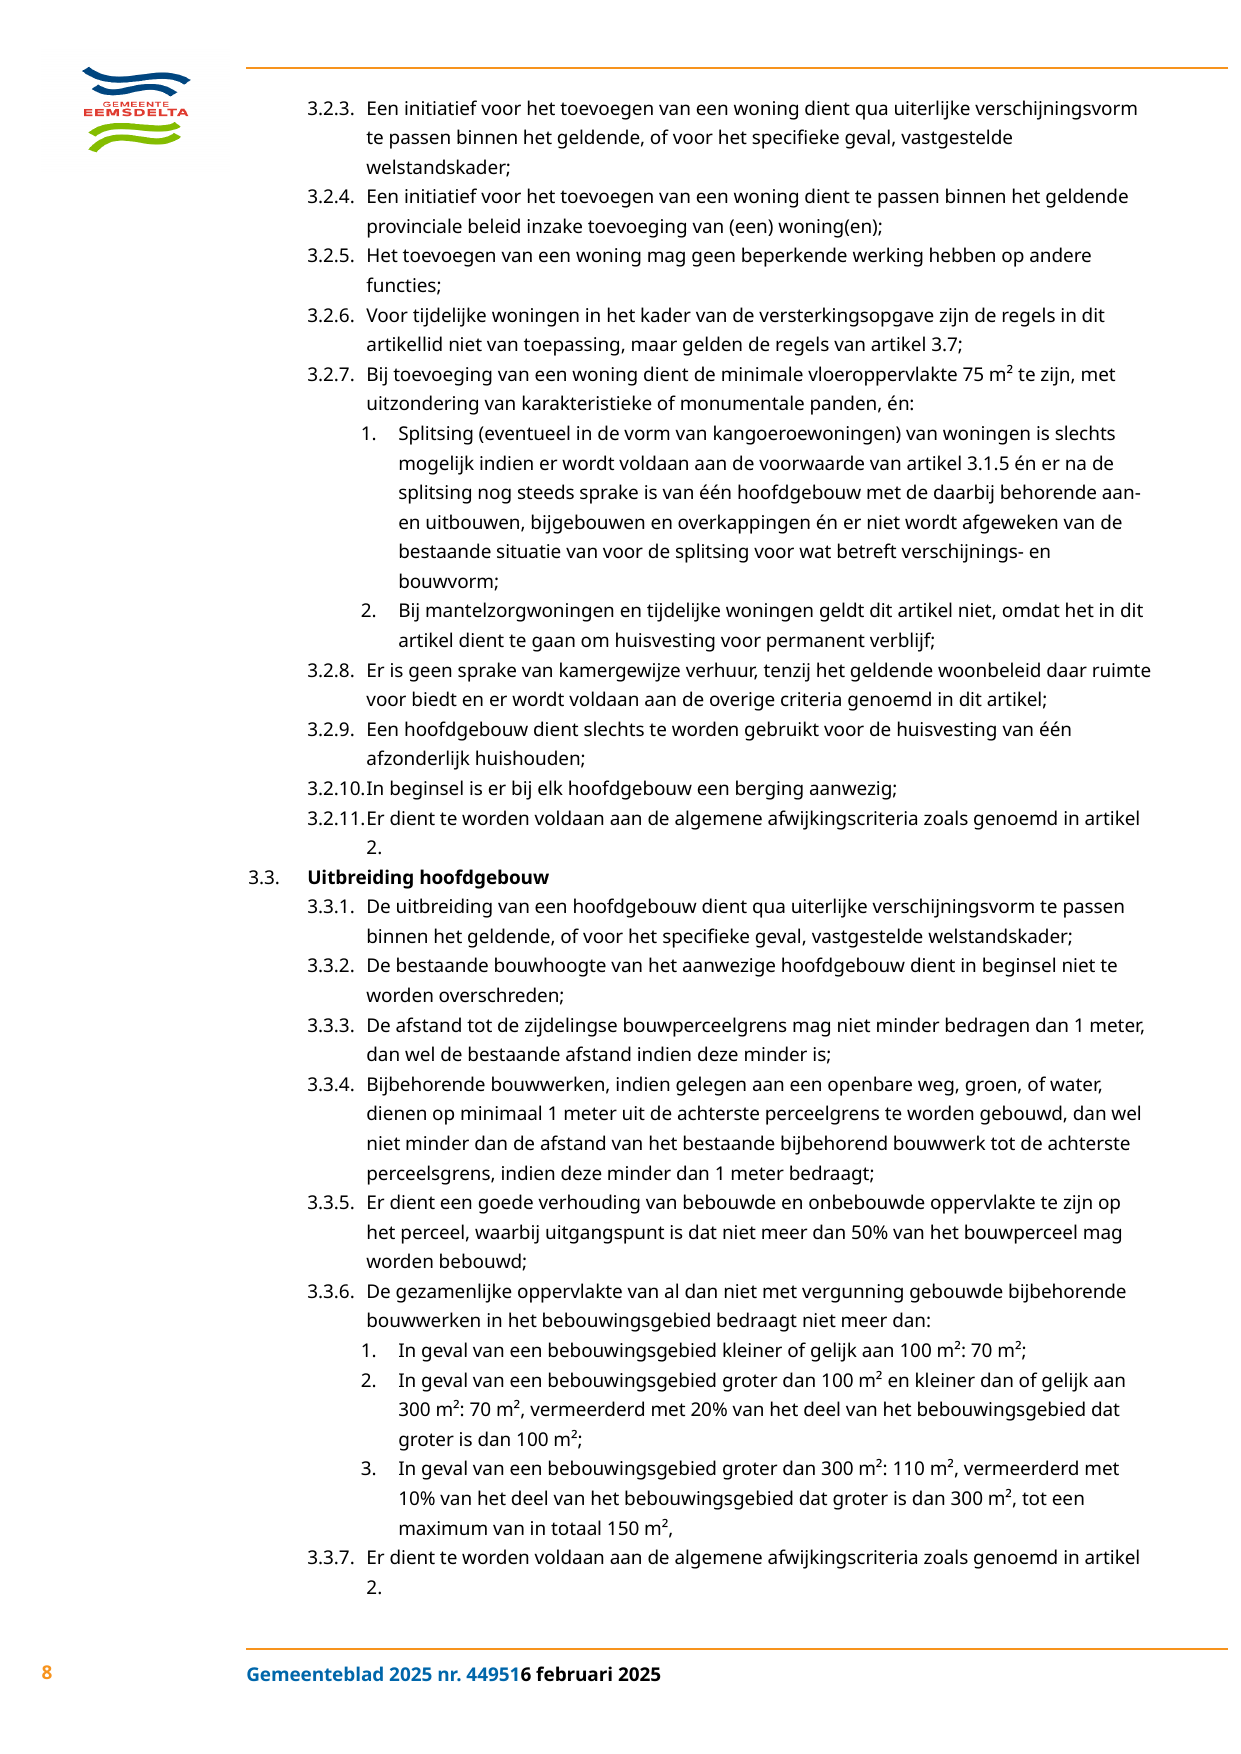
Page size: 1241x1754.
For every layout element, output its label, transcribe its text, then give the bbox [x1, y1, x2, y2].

list De gezamenlijke oppervlakte van al dan niet met vergunning gebouwde bijbehorende bouwwerken in het bebouwingsgebied bedraagt niet meer dan: [307, 1278, 1152, 1333]
list Het toevoegen van een woning mag geen beperkende werking hebben op andere functies; [307, 243, 1152, 298]
list Bij toevoeging van een woning dient de minimale vloeroppervlakte 75 m² te zijn, met uitzondering van karakteristieke of monumentale panden, én: [307, 361, 1152, 416]
list Er dient te worden voldaan aan de algemene afwijkingscriteria zoals genoemd in artikel 2. [307, 1544, 1152, 1600]
list In geval van een bebouwingsgebied groter dan 300 m²: 110 m², vermeerderd met 10% van het deel van het bebouwingsgebied dat groter is dan 300 m², tot een maximum van in totaal 150 m², [361, 1456, 1152, 1541]
list Bijbehorende bouwwerken, indien gelegen aan een openbare weg, groen, of water, dienen op minimaal 1 meter uit de achterste perceelgrens te worden gebouwd, dan wel niet minder dan de afstand van het bestaande bijbehorend bouwwerk tot de achterste perceelsgrens, indien deze minder dan 1 meter bedraagt; [307, 1071, 1152, 1186]
list De uitbreiding van een hoofdgebouw dient qua uiterlijke verschijningsvorm te passen binnen het geldende, of voor het specifieke geval, vastgestelde welstandskader; [307, 893, 1152, 949]
list Splitsing (eventueel in de vorm van kangoeroewoningen) van woningen is slechts mogelijk indien er wordt voldaan aan de voorwaarde van artikel 3.1.5 én er na de splitsing nog steeds sprake is van één hoofdgebouw met de daarbij behorende aan- en uitbouwen, bijgebouwen en overkappingen én er niet wordt afgeweken van de bestaande situatie van voor de splitsing voor wat betreft verschijnings- en bouwvorm; [361, 420, 1152, 594]
list Uitbreiding hoofdgebouw [248, 864, 1152, 890]
list De afstand tot de zijdelingse bouwperceelgrens mag niet minder bedragen dan 1 meter, dan wel de bestaande afstand indien deze minder is; [307, 1012, 1152, 1067]
list Bij mantelzorgwoningen en tijdelijke woningen geldt dit artikel niet, omdat het in dit artikel dient te gaan om huisvesting voor permanent verblijf; [361, 598, 1152, 653]
list In beginsel is er bij elk hoofdgebouw een berging aanwezig; [307, 775, 1152, 801]
list De bestaande bouwhoogte van het aanwezige hoofdgebouw dient in beginsel niet te worden overschreden; [307, 953, 1152, 1008]
list Er dient te worden voldaan aan de algemene afwijkingscriteria zoals genoemd in artikel 2. [307, 805, 1152, 860]
picture [41, 47, 231, 172]
list Er is geen sprake van kamergewijze verhuur, tenzij het geldende woonbeleid daar ruimte voor biedt en er wordt voldaan aan de overige criteria genoemd in dit artikel; [307, 657, 1152, 712]
list Voor tijdelijke woningen in het kader van de versterkingsopgave zijn de regels in dit artikellid niet van toepassing, maar gelden de regels van artikel 3.7; [307, 302, 1152, 357]
list In geval van een bebouwingsgebied kleiner of gelijk aan 100 m²: 70 m²; [361, 1337, 1152, 1363]
list In geval van een bebouwingsgebied groter dan 100 m² en kleiner dan of gelijk aan 300 m²: 70 m², vermeerderd met 20% van het deel van het bebouwingsgebied dat groter is dan 100 m²; [361, 1367, 1152, 1452]
list Een hoofdgebouw dient slechts te worden gebruikt voor de huisvesting van één afzonderlijk huishouden; [307, 716, 1152, 771]
list Er dient een goede verhouding van bebouwde en onbebouwde oppervlakte te zijn op het perceel, waarbij uitgangspunt is dat niet meer dan 50% van het bouwperceel mag worden bebouwd; [307, 1189, 1152, 1274]
list Een initiatief voor het toevoegen van een woning dient te passen binnen het geldende provinciale beleid inzake toevoeging van (een) woning(en); [307, 183, 1152, 239]
list Een initiatief voor het toevoegen van een woning dient qua uiterlijke verschijningsvorm te passen binnen het geldende, of voor het specifieke geval, vastgestelde welstandskader; [307, 95, 1152, 180]
